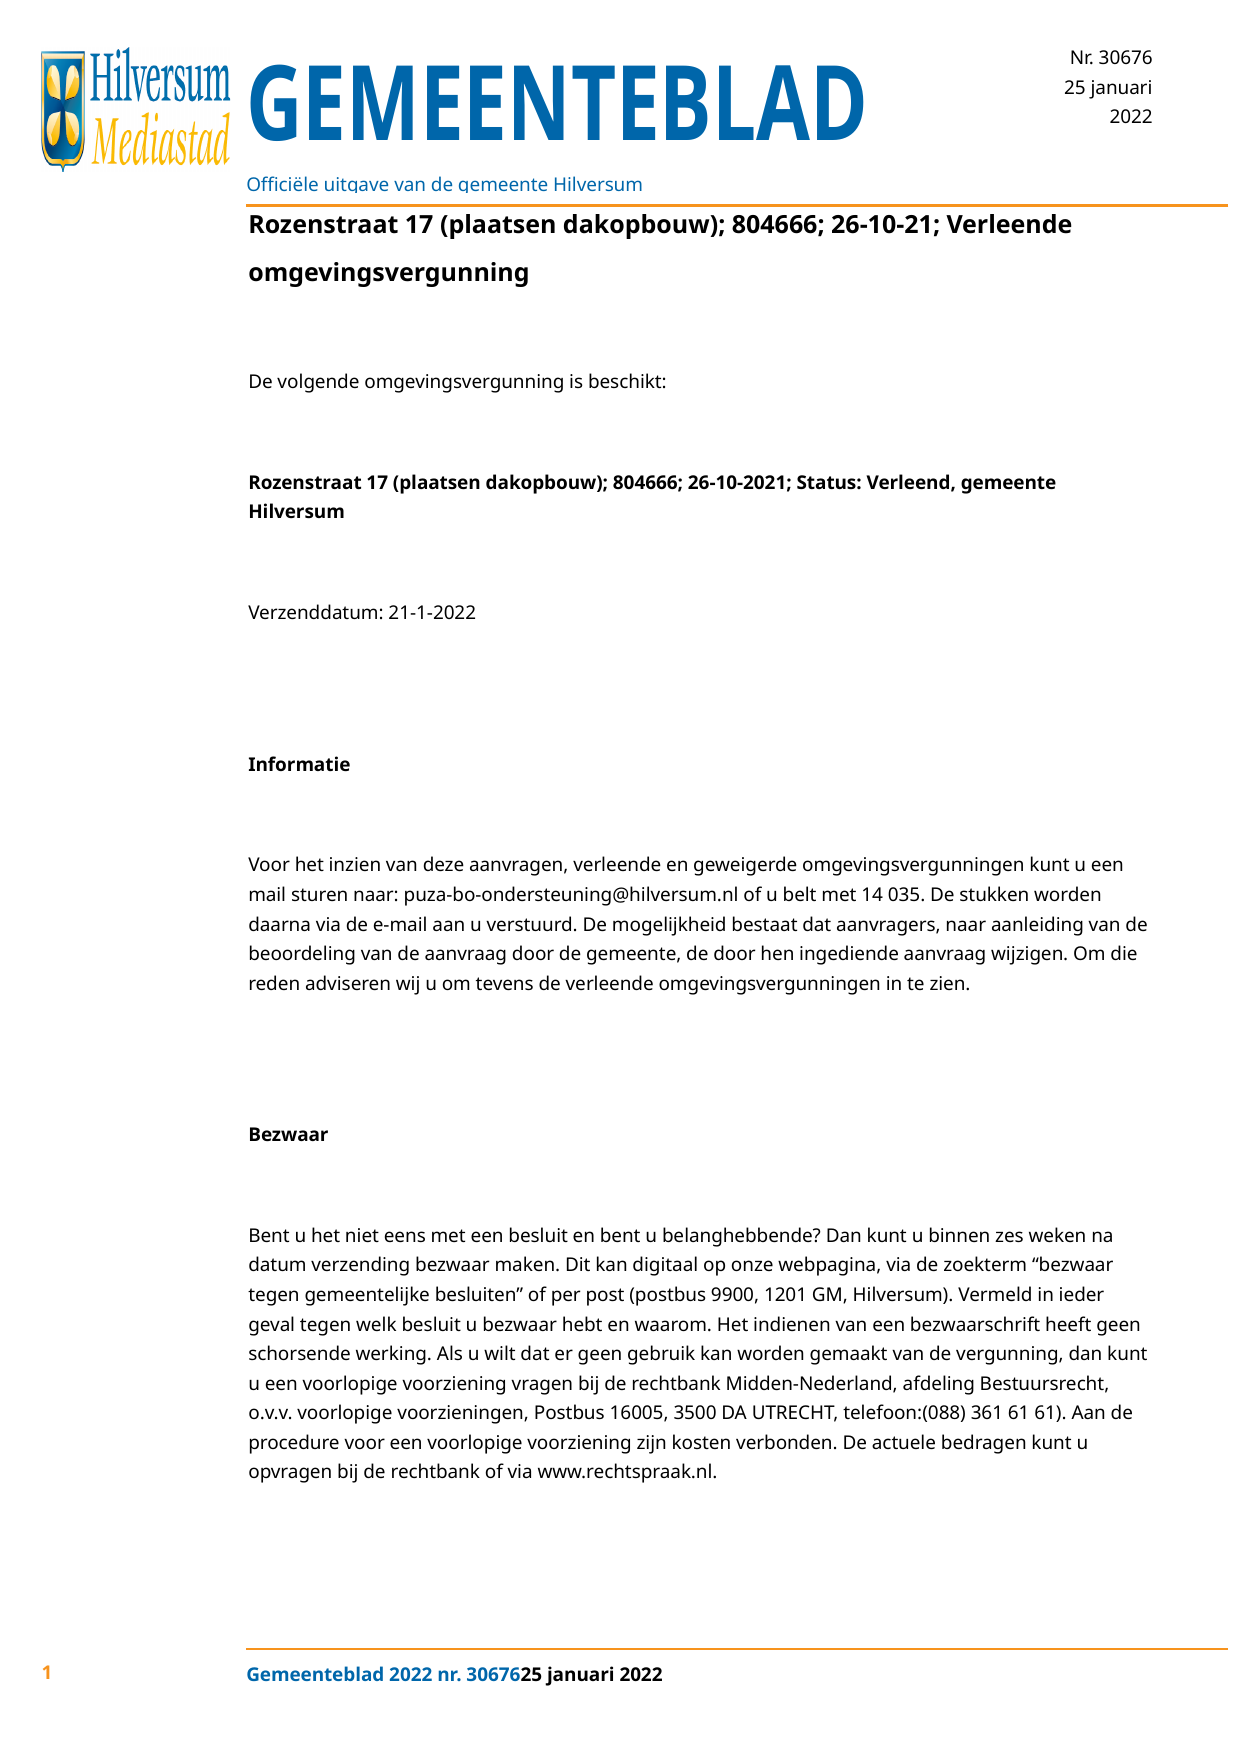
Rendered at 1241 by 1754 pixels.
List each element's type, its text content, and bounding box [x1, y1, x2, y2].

text Rozenstraat 17 (plaatsen dakopbouw); 804666; 26-10-21; Verleende omgevingsvergunning [248, 207, 1152, 288]
text De volgende omgevingsvergunning is beschikt: [248, 368, 1152, 394]
text Verzenddatum: 21-1-2022 [248, 599, 1152, 625]
text Voor het inzien van deze aanvragen, verleende en geweigerde omgevingsvergunningen kunt u een mail sturen naar: puza-bo-ondersteuning@hilversum.nl of u belt met 14 035. De stukken worden daarna via de e-mail aan u verstuurd. De mogelijkheid bestaat dat aanvragers, naar aanleiding van de beoordeling van de aanvraag door de gemeente, de door hen ingediende aanvraag wijzigen. Om die reden adviseren wij u om tevens de verleende omgevingsvergunningen in te zien. [248, 852, 1152, 996]
picture [41, 47, 231, 172]
text Informatie [248, 751, 1152, 777]
text Rozenstraat 17 (plaatsen dakopbouw); 804666; 26-10-2021; Status: Verleend, gemeente Hilversum [248, 469, 1152, 524]
text Bent u het niet eens met een besluit en bent u belanghebbende? Dan kunt u binnen zes weken na datum verzending bezwaar maken. Dit kan digitaal op onze webpagina, via de zoekterm “bezwaar tegen gemeentelijke besluiten” of per post (postbus 9900, 1201 GM, Hilversum). Vermeld in ieder geval tegen welk besluit u bezwaar hebt en waarom. Het indienen van een bezwaarschrift heeft geen schorsende werking. Als u wilt dat er geen gebruik kan worden gemaakt van de vergunning, dan kunt u een voorlopige voorziening vragen bij de rechtbank Midden-Nederland, afdeling Bestuursrecht, o.v.v. voorlopige voorzieningen, Postbus 16005, 3500 DA UTRECHT, telefoon:(088) 361 61 61). Aan de procedure voor een voorlopige voorziening zijn kosten verbonden. De actuele bedragen kunt u opvragen bij de rechtbank of via www.rechtspraak.nl. [248, 1222, 1152, 1484]
text Bezwaar [248, 1121, 1152, 1147]
